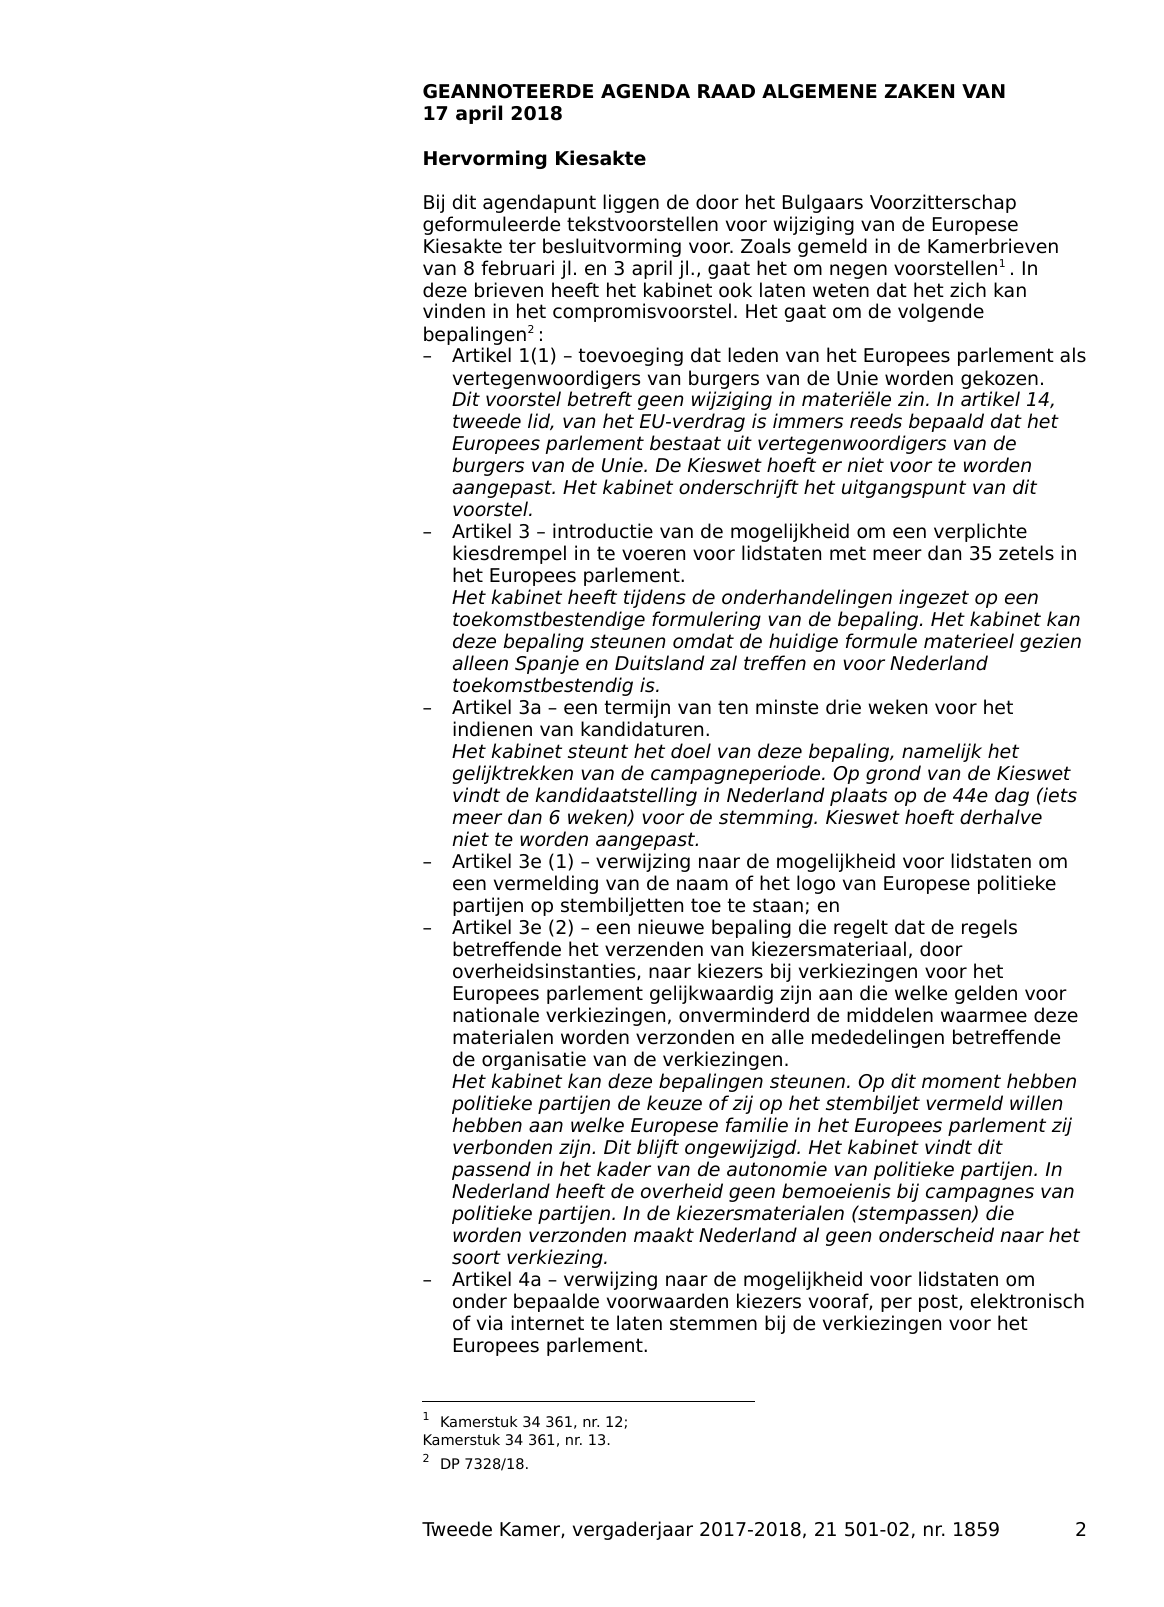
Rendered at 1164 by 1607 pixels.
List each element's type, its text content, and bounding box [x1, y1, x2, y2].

text – Artikel 3e (1) – verwijzing naar de mogelijkheid voor lidstaten om een vermelding van de naam of het logo van Europese politieke partijen op stembiljetten toe te staan; en [422, 851, 1087, 917]
text – Artikel 1(1) – toevoeging dat leden van het Europees parlement als vertegenwoordigers van burgers van de Unie worden gekozen. [422, 345, 1087, 389]
text Het kabinet steunt het doel van deze bepaling, namelijk het gelijktrekken van de campagneperiode. Op grond van de Kieswet vindt de kandidaatstelling in Nederland plaats op de 44e dag (iets meer dan 6 weken) voor de stemming. Kieswet hoeft derhalve niet te worden aangepast. [452, 741, 1087, 851]
text Bij dit agendapunt liggen de door het Bulgaars Voorzitterschap geformuleerde tekstvoorstellen voor wijziging van de Europese Kiesakte ter besluitvorming voor. Zoals gemeld in de Kamerbrieven van 8 februari jl. en 3 april jl., gaat het om negen voorstellen. In deze brieven heeft het kabinet ook laten weten dat het zich kan vinden in het compromisvoorstel. Het gaat om de volgende bepalingen: [422, 192, 1087, 345]
text DP 7328/18. [422, 1452, 1087, 1474]
text Kamerstuk 34 361, nr. 12; [422, 1410, 1087, 1432]
text – Artikel 4a – verwijzing naar de mogelijkheid voor lidstaten om onder bepaalde voorwaarden kiezers vooraf, per post, elektronisch of via internet te laten stemmen bij de verkiezingen voor het Europees parlement. [422, 1268, 1087, 1356]
subtitle GEANNOTEERDE AGENDA RAAD ALGEMENE ZAKEN VAN 17 april 2018 [422, 81, 1087, 125]
text Dit voorstel betreft geen wijziging in materiële zin. In artikel 14, tweede lid, van het EU-verdrag is immers reeds bepaald dat het Europees parlement bestaat uit vertegenwoordigers van de burgers van de Unie. De Kieswet hoeft er niet voor te worden aangepast. Het kabinet onderschrijft het uitgangspunt van dit voorstel. [452, 389, 1087, 521]
text – Artikel 3e (2) – een nieuwe bepaling die regelt dat de regels betreffende het verzenden van kiezersmateriaal, door overheidsinstanties, naar kiezers bij verkiezingen voor het Europees parlement gelijkwaardig zijn aan die welke gelden voor nationale verkiezingen, onverminderd de middelen waarmee deze materialen worden verzonden en alle mededelingen betreffende de organisatie van de verkiezingen. [422, 917, 1087, 1071]
text Kamerstuk 34 361, nr. 13. [422, 1432, 1087, 1449]
text – Artikel 3a – een termijn van ten minste drie weken voor het indienen van kandidaturen. [422, 697, 1087, 741]
text Het kabinet heeft tijdens de onderhandelingen ingezet op een toekomstbestendige formulering van de bepaling. Het kabinet kan deze bepaling steunen omdat de huidige formule materieel gezien alleen Spanje en Duitsland zal treffen en voor Nederland toekomstbestendig is. [452, 587, 1087, 697]
text – Artikel 3 – introductie van de mogelijkheid om een verplichte kiesdrempel in te voeren voor lidstaten met meer dan 35 zetels in het Europees parlement. [422, 521, 1087, 587]
text Het kabinet kan deze bepalingen steunen. Op dit moment hebben politieke partijen de keuze of zij op het stembiljet vermeld willen hebben aan welke Europese familie in het Europees parlement zij verbonden zijn. Dit blijft ongewijzigd. Het kabinet vindt dit passend in het kader van de autonomie van politieke partijen. In Nederland heeft de overheid geen bemoeienis bij campagnes van politieke partijen. In de kiezersmaterialen (stempassen) die worden verzonden maakt Nederland al geen onderscheid naar het soort verkiezing. [452, 1071, 1087, 1268]
subtitle Hervorming Kiesakte [422, 147, 1087, 169]
